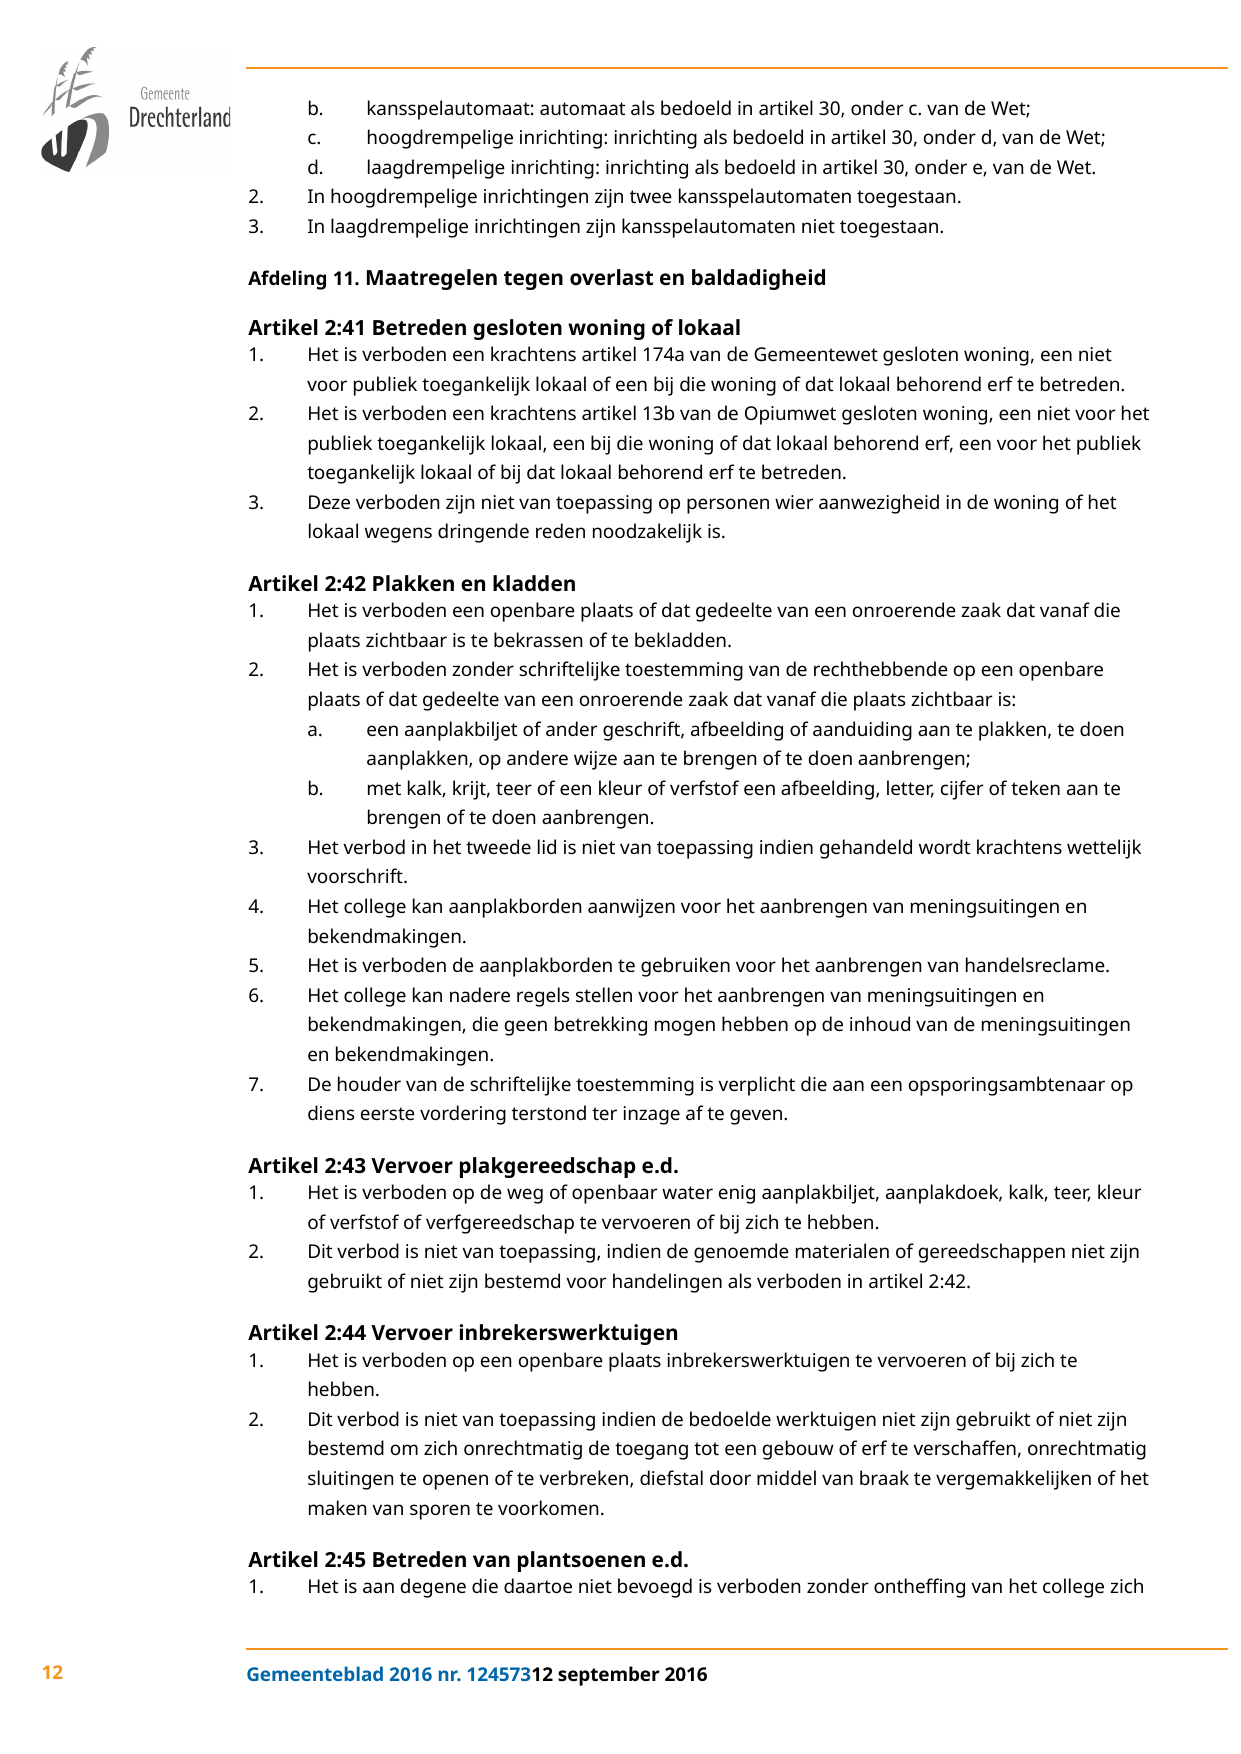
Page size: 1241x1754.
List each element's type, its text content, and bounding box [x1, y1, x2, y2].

text Artikel 2:41 Betreden gesloten woning of lokaal [248, 313, 1152, 341]
list De houder van de schriftelijke toestemming is verplicht die aan een opsporingsambtenaar op diens eerste vordering terstond ter inzage af te geven. [248, 1071, 1152, 1126]
text Artikel 2:43 Vervoer plakgereedschap e.d. [248, 1151, 1152, 1179]
list Het college kan nadere regels stellen voor het aanbrengen van meningsuitingen en bekendmakingen, die geen betrekking mogen hebben op de inhoud van de meningsuitingen en bekendmakingen. [248, 982, 1152, 1067]
list met kalk, krijt, teer of een kleur of verfstof een afbeelding, letter, cijfer of teken aan te brengen of te doen aanbrengen. [307, 775, 1152, 830]
text Artikel 2:45 Betreden van plantsoenen e.d. [248, 1545, 1152, 1574]
list Het is verboden een krachtens artikel 13b van de Opiumwet gesloten woning, een niet voor het publiek toegankelijk lokaal, een bij die woning of dat lokaal behorend erf, een voor het publiek toegankelijk lokaal of bij dat lokaal behorend erf te betreden. [248, 400, 1152, 485]
list Deze verboden zijn niet van toepassing op personen wier aanwezigheid in de woning of het lokaal wegens dringende reden noodzakelijk is. [248, 489, 1152, 544]
list Het college kan aanplakborden aanwijzen voor het aanbrengen van meningsuitingen en bekendmakingen. [248, 893, 1152, 949]
list In hoogdrempelige inrichtingen zijn twee kansspelautomaten toegestaan. [248, 183, 1152, 209]
picture [41, 47, 231, 172]
list hoogdrempelige inrichting: inrichting als bedoeld in artikel 30, onder d, van de Wet; [307, 124, 1152, 150]
list laagdrempelige inrichting: inrichting als bedoeld in artikel 30, onder e, van de Wet. [307, 154, 1152, 180]
list In laagdrempelige inrichtingen zijn kansspelautomaten niet toegestaan. [248, 213, 1152, 239]
list Het is verboden de aanplakborden te gebruiken voor het aanbrengen van handelsreclame. [248, 952, 1152, 978]
list Het is verboden op de weg of openbaar water enig aanplakbiljet, aanplakdoek, kalk, teer, kleur of verfstof of verfgereedschap te vervoeren of bij zich te hebben. [248, 1179, 1152, 1234]
list Het is verboden een openbare plaats of dat gedeelte van een onroerende zaak dat vanaf die plaats zichtbaar is te bekrassen of te bekladden. [248, 597, 1152, 653]
list een aanplakbiljet of ander geschrift, afbeelding of aanduiding aan te plakken, te doen aanplakken, op andere wijze aan te brengen of te doen aanbrengen; [307, 716, 1152, 771]
list Het is verboden op een openbare plaats inbrekerswerktuigen te vervoeren of bij zich te hebben. [248, 1347, 1152, 1402]
list kansspelautomaat: automaat als bedoeld in artikel 30, onder c. van de Wet; [307, 95, 1152, 121]
list Het verbod in het tweede lid is niet van toepassing indien gehandeld wordt krachtens wettelijk voorschrift. [248, 834, 1152, 889]
list Het is aan degene die daartoe niet bevoegd is verboden zonder ontheffing van het college zich [248, 1574, 1152, 1599]
text Artikel 2:42 Plakken en kladden [248, 569, 1152, 597]
list Het is verboden zonder schriftelijke toestemming van de rechthebbende op een openbare plaats of dat gedeelte van een onroerende zaak dat vanaf die plaats zichtbaar is: [248, 657, 1152, 712]
text Artikel 2:44 Vervoer inbrekerswerktuigen [248, 1318, 1152, 1347]
list Dit verbod is niet van toepassing indien de bedoelde werktuigen niet zijn gebruikt of niet zijn bestemd om zich onrechtmatig de toegang tot een gebouw of erf te verschaffen, onrechtmatig sluitingen te openen of te verbreken, diefstal door middel van braak te vergemakkelijken of het maken van sporen te voorkomen. [248, 1406, 1152, 1521]
list Dit verbod is niet van toepassing, indien de genoemde materialen of gereedschappen niet zijn gebruikt of niet zijn bestemd voor handelingen als verboden in artikel 2:42. [248, 1238, 1152, 1294]
text Afdeling 11. Maatregelen tegen overlast en baldadigheid [248, 263, 1152, 292]
list Het is verboden een krachtens artikel 174a van de Gemeentewet gesloten woning, een niet voor publiek toegankelijk lokaal of een bij die woning of dat lokaal behorend erf te betreden. [248, 341, 1152, 396]
